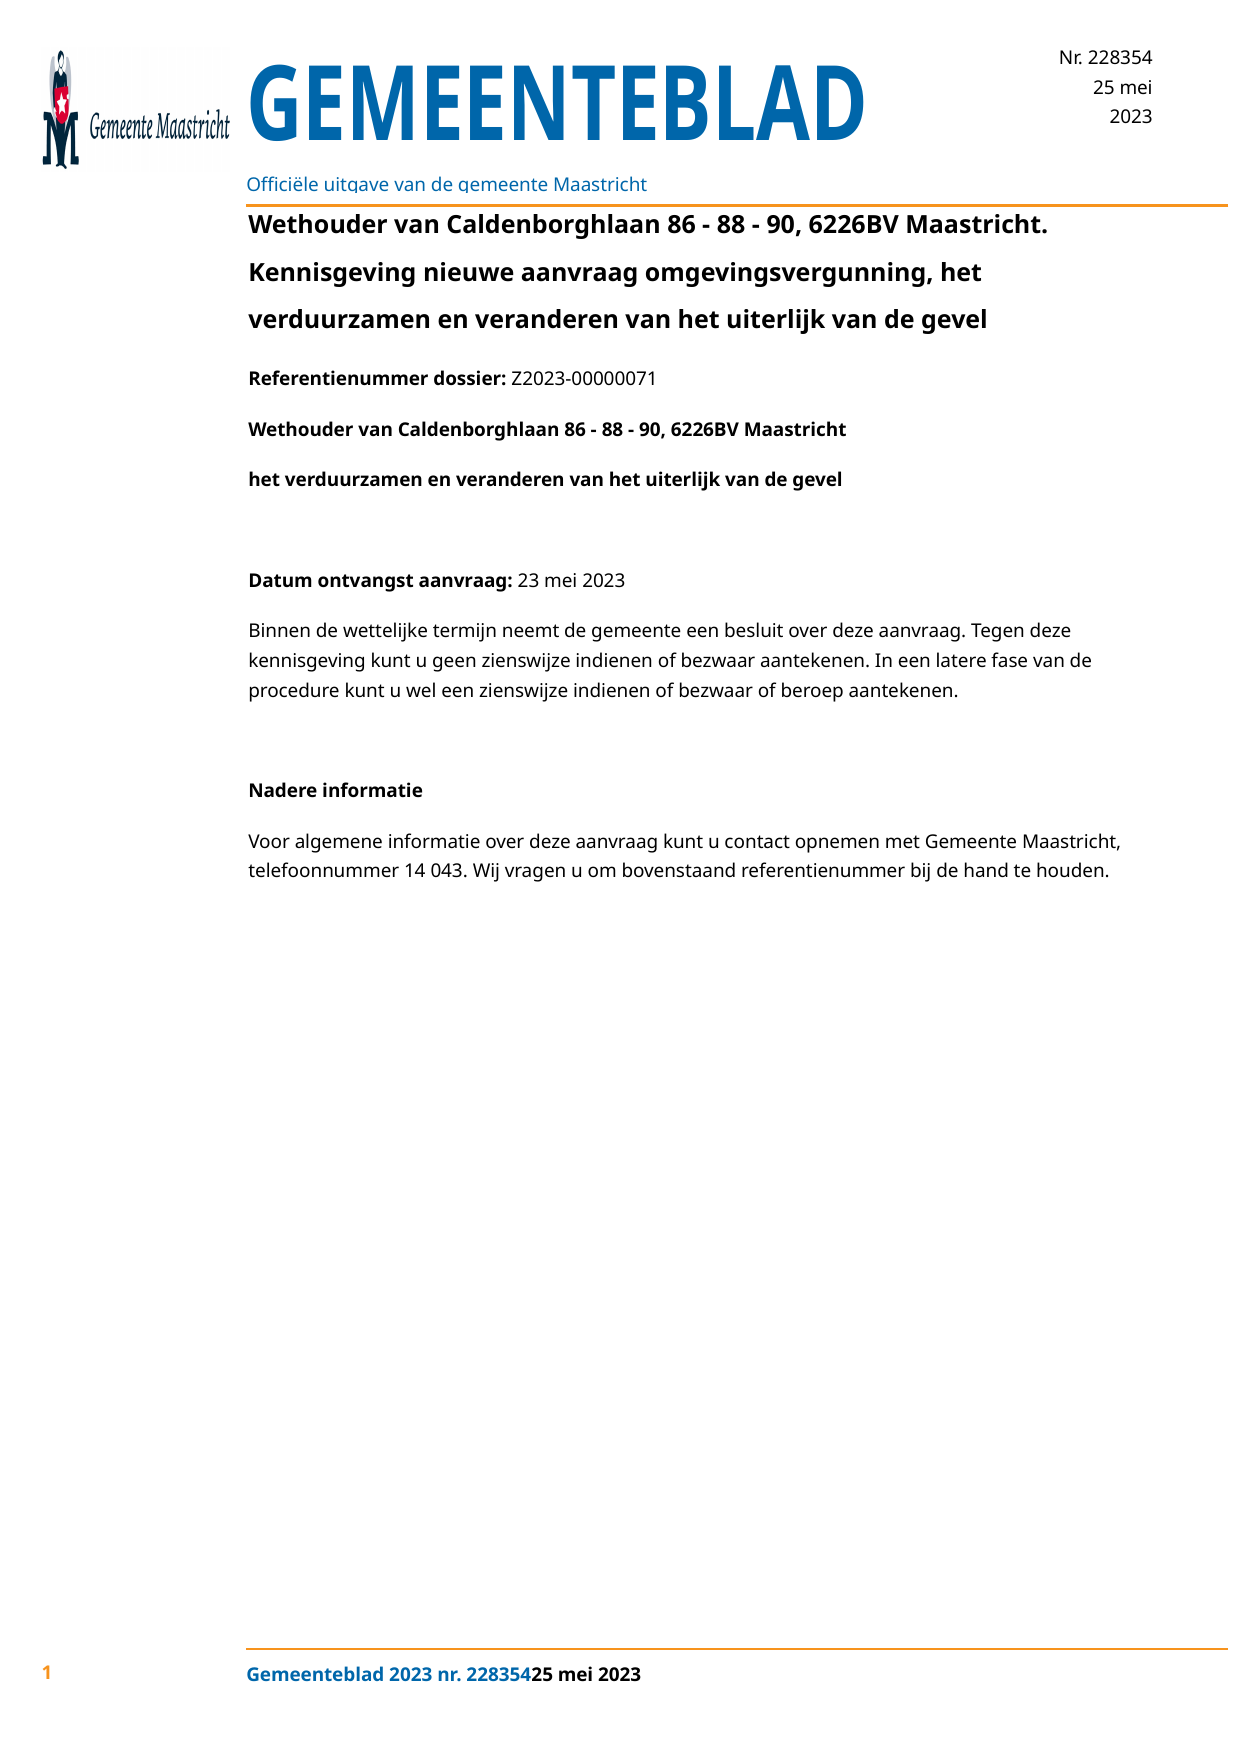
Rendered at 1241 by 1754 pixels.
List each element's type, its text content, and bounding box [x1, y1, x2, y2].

text Referentienummer dossier: Z2023-00000071 [248, 366, 1152, 391]
text Binnen de wettelijke termijn neemt de gemeente een besluit over deze aanvraag. Tegen deze kennisgeving kunt u geen zienswijze indienen of bezwaar aantekenen. In een latere fase van de procedure kunt u wel een zienswijze indienen of bezwaar of beroep aantekenen. [248, 618, 1152, 702]
text Wethouder van Caldenborghlaan 86 - 88 - 90, 6226BV Maastricht [248, 416, 1152, 442]
text Wethouder van Caldenborghlaan 86 - 88 - 90, 6226BV Maastricht. Kennisgeving nieuwe aanvraag omgevingsvergunning, het verduurzamen en veranderen van het uiterlijk van de gevel [248, 207, 1152, 336]
text Datum ontvangst aanvraag: 23 mei 2023 [248, 567, 1152, 593]
text het verduurzamen en veranderen van het uiterlijk van de gevel [248, 466, 1152, 492]
text Nadere informatie [248, 778, 1152, 803]
picture [41, 47, 231, 172]
text Voor algemene informatie over deze aanvraag kunt u contact opnemen met Gemeente Maastricht, telefoonnummer 14 043. Wij vragen u om bovenstaand referentienummer bij de hand te houden. [248, 828, 1152, 883]
